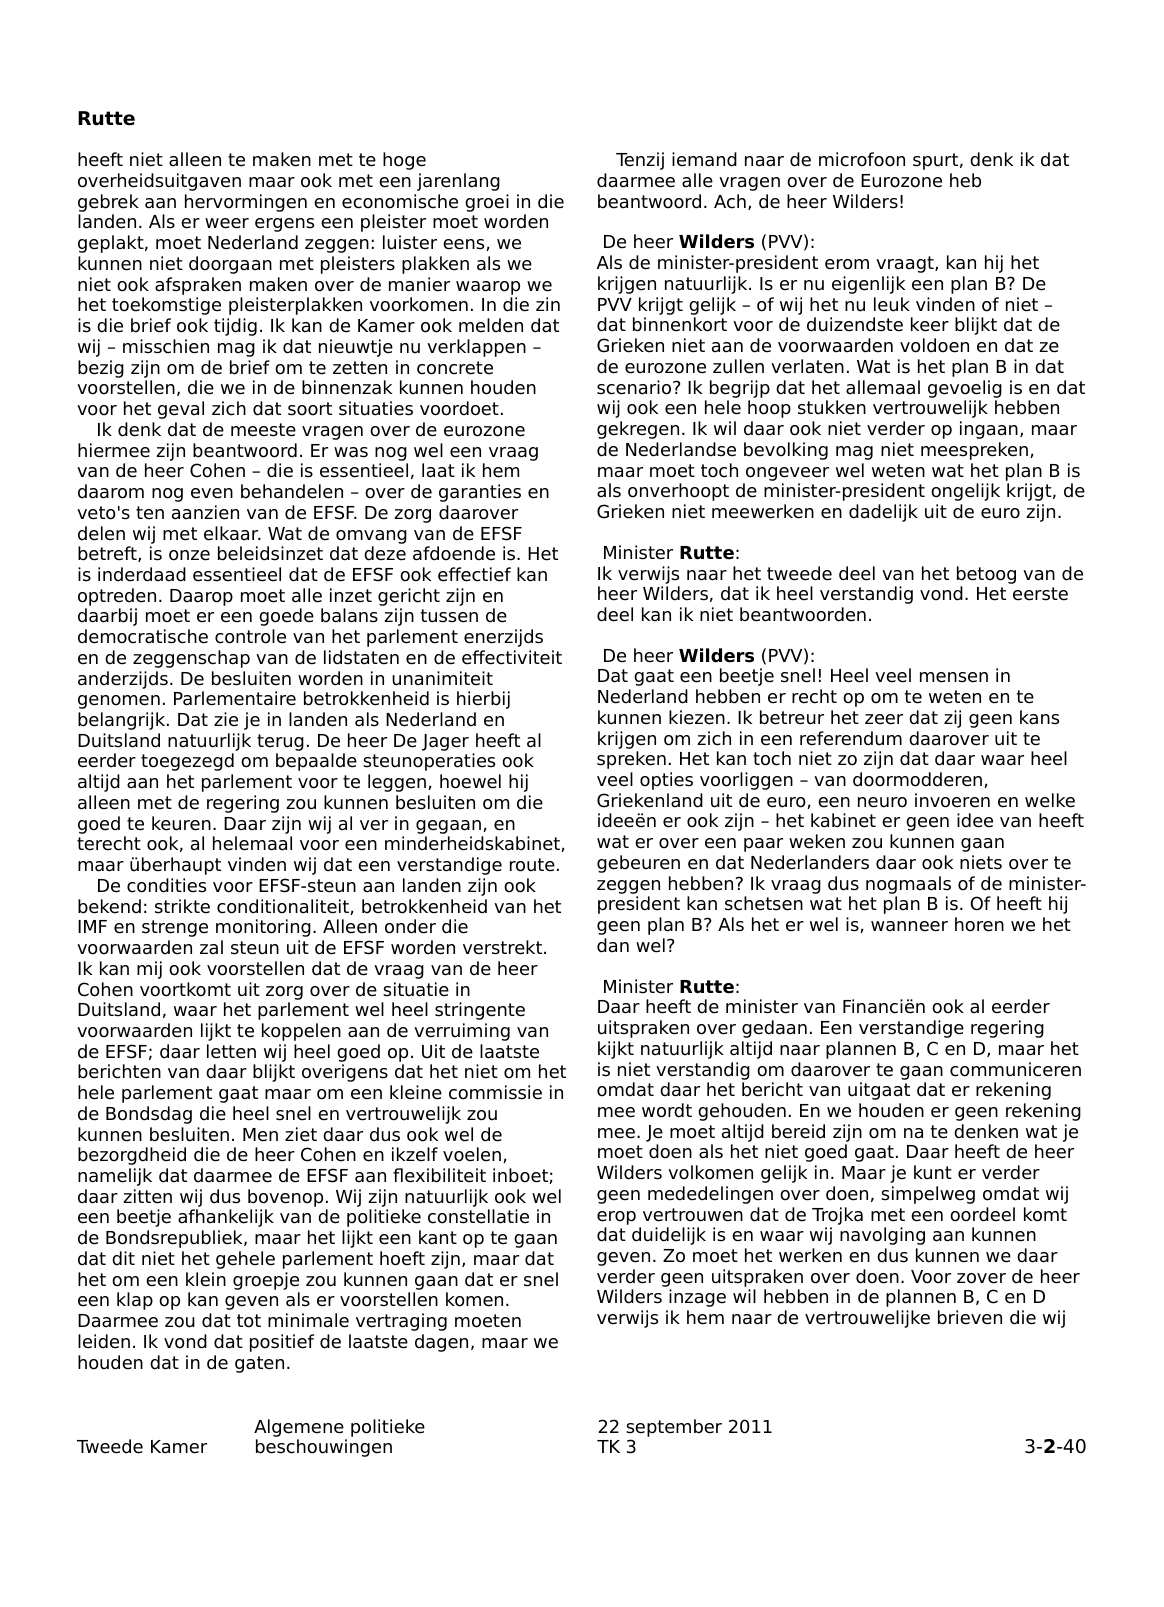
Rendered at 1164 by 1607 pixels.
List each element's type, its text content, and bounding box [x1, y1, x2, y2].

text Tenzij iemand naar de microfoon spurt, denk ik dat daarmee alle vragen over de Eurozone heb beantwoord. Ach, de heer Wilders! [596, 150, 1087, 212]
text Minister Rutte: [596, 976, 1087, 997]
text Als de minister-president erom vraagt, kan hij het krijgen natuurlijk. Is er nu eigenlijk een plan B? De PVV krijgt gelijk – of wij het nu leuk vinden of niet – dat binnenkort voor de duizendste keer blijkt dat de Grieken niet aan de voorwaarden voldoen en dat ze de eurozone zullen verlaten. Wat is het plan B in dat scenario? Ik begrijp dat het allemaal gevoelig is en dat wij ook een hele hoop stukken vertrouwelijk hebben gekregen. Ik wil daar ook niet verder op ingaan, maar de Nederlandse bevolking mag niet meespreken, maar moet toch ongeveer wel weten wat het plan B is als onverhoopt de minister-president ongelijk krijgt, de Grieken niet meewerken en dadelijk uit de euro zijn. [596, 253, 1087, 523]
text heeft niet alleen te maken met te hoge overheidsuitgaven maar ook met een jarenlang gebrek aan hervormingen en economische groei in die landen. Als er weer ergens een pleister moet worden geplakt, moet Nederland zeggen: luister eens, we kunnen niet doorgaan met pleisters plakken als we niet ook afspraken maken over de manier waarop we het toekomstige pleisterplakken voorkomen. In die zin is die brief ook tijdig. Ik kan de Kamer ook melden dat wij – misschien mag ik dat nieuwtje nu verklappen – bezig zijn om de brief om te zetten in concrete voorstellen, die we in de binnenzak kunnen houden voor het geval zich dat soort situaties voordoet. [77, 150, 567, 420]
text Ik denk dat de meeste vragen over de eurozone hiermee zijn beantwoord. Er was nog wel een vraag van de heer Cohen – die is essentieel, laat ik hem daarom nog even behandelen – over de garanties en veto's ten aanzien van de EFSF. De zorg daarover delen wij met elkaar. Wat de omvang van de EFSF betreft, is onze beleidsinzet dat deze afdoende is. Het is inderdaad essentieel dat de EFSF ook effectief kan optreden. Daarop moet alle inzet gericht zijn en daarbij moet er een goede balans zijn tussen de democratische controle van het parlement enerzijds en de zeggenschap van de lidstaten en de effectiviteit anderzijds. De besluiten worden in unanimiteit genomen. Parlementaire betrokkenheid is hierbij belangrijk. Dat zie je in landen als Nederland en Duitsland natuurlijk terug. De heer De Jager heeft al eerder toegezegd om bepaalde steunoperaties ook altijd aan het parlement voor te leggen, hoewel hij alleen met de regering zou kunnen besluiten om die goed te keuren. Daar zijn wij al ver in gegaan, en terecht ook, al helemaal voor een minderheidskabinet, maar überhaupt vinden wij dat een verstandige route. [77, 420, 567, 876]
text De condities voor EFSF-steun aan landen zijn ook bekend: strikte conditionaliteit, betrokkenheid van het IMF en strenge monitoring. Alleen onder die voorwaarden zal steun uit de EFSF worden verstrekt. Ik kan mij ook voorstellen dat de vraag van de heer Cohen voortkomt uit zorg over de situatie in Duitsland, waar het parlement wel heel stringente voorwaarden lijkt te koppelen aan de verruiming van de EFSF; daar letten wij heel goed op. Uit de laatste berichten van daar blijkt overigens dat het niet om het hele parlement gaat maar om een kleine commissie in de Bondsdag die heel snel en vertrouwelijk zou kunnen besluiten. Men ziet daar dus ook wel de bezorgdheid die de heer Cohen en ikzelf voelen, namelijk dat daarmee de EFSF aan flexibiliteit inboet; daar zitten wij dus bovenop. Wij zijn natuurlijk ook wel een beetje afhankelijk van de politieke constellatie in de Bondsrepubliek, maar het lijkt een kant op te gaan dat dit niet het gehele parlement hoeft zijn, maar dat het om een klein groepje zou kunnen gaan dat er snel een klap op kan geven als er voorstellen komen. Daarmee zou dat tot minimale vertraging moeten leiden. Ik vond dat positief de laatste dagen, maar we houden dat in de gaten. [77, 876, 567, 1373]
text Minister Rutte: [596, 543, 1087, 563]
text Dat gaat een beetje snel! Heel veel mensen in Nederland hebben er recht op om te weten en te kunnen kiezen. Ik betreur het zeer dat zij geen kans krijgen om zich in een referendum daarover uit te spreken. Het kan toch niet zo zijn dat daar waar heel veel opties voorliggen – van doormodderen, Griekenland uit de euro, een neuro invoeren en welke ideeën er ook zijn – het kabinet er geen idee van heeft wat er over een paar weken zou kunnen gaan gebeuren en dat Nederlanders daar ook niets over te zeggen hebben? Ik vraag dus nogmaals of de minister-president kan schetsen wat het plan B is. Of heeft hij geen plan B? Als het er wel is, wanneer horen we het dan wel? [596, 666, 1087, 956]
text Daar heeft de minister van Financiën ook al eerder uitspraken over gedaan. Een verstandige regering kijkt natuurlijk altijd naar plannen B, C en D, maar het is niet verstandig om daarover te gaan communiceren omdat daar het bericht van uitgaat dat er rekening mee wordt gehouden. En we houden er geen rekening mee. Je moet altijd bereid zijn om na te denken wat je moet doen als het niet goed gaat. Daar heeft de heer Wilders volkomen gelijk in. Maar je kunt er verder geen mededelingen over doen, simpelweg omdat wij erop vertrouwen dat de Trojka met een oordeel komt dat duidelijk is en waar wij navolging aan kunnen geven. Zo moet het werken en dus kunnen we daar verder geen uitspraken over doen. Voor zover de heer Wilders inzage wil hebben in de plannen B, C en D verwijs ik hem naar de vertrouwelijke brieven die wij [596, 997, 1087, 1329]
text Ik verwijs naar het tweede deel van het betoog van de heer Wilders, dat ik heel verstandig vond. Het eerste deel kan ik niet beantwoorden. [596, 563, 1087, 626]
text De heer Wilders (PVV): [596, 232, 1087, 253]
text De heer Wilders (PVV): [596, 646, 1087, 666]
